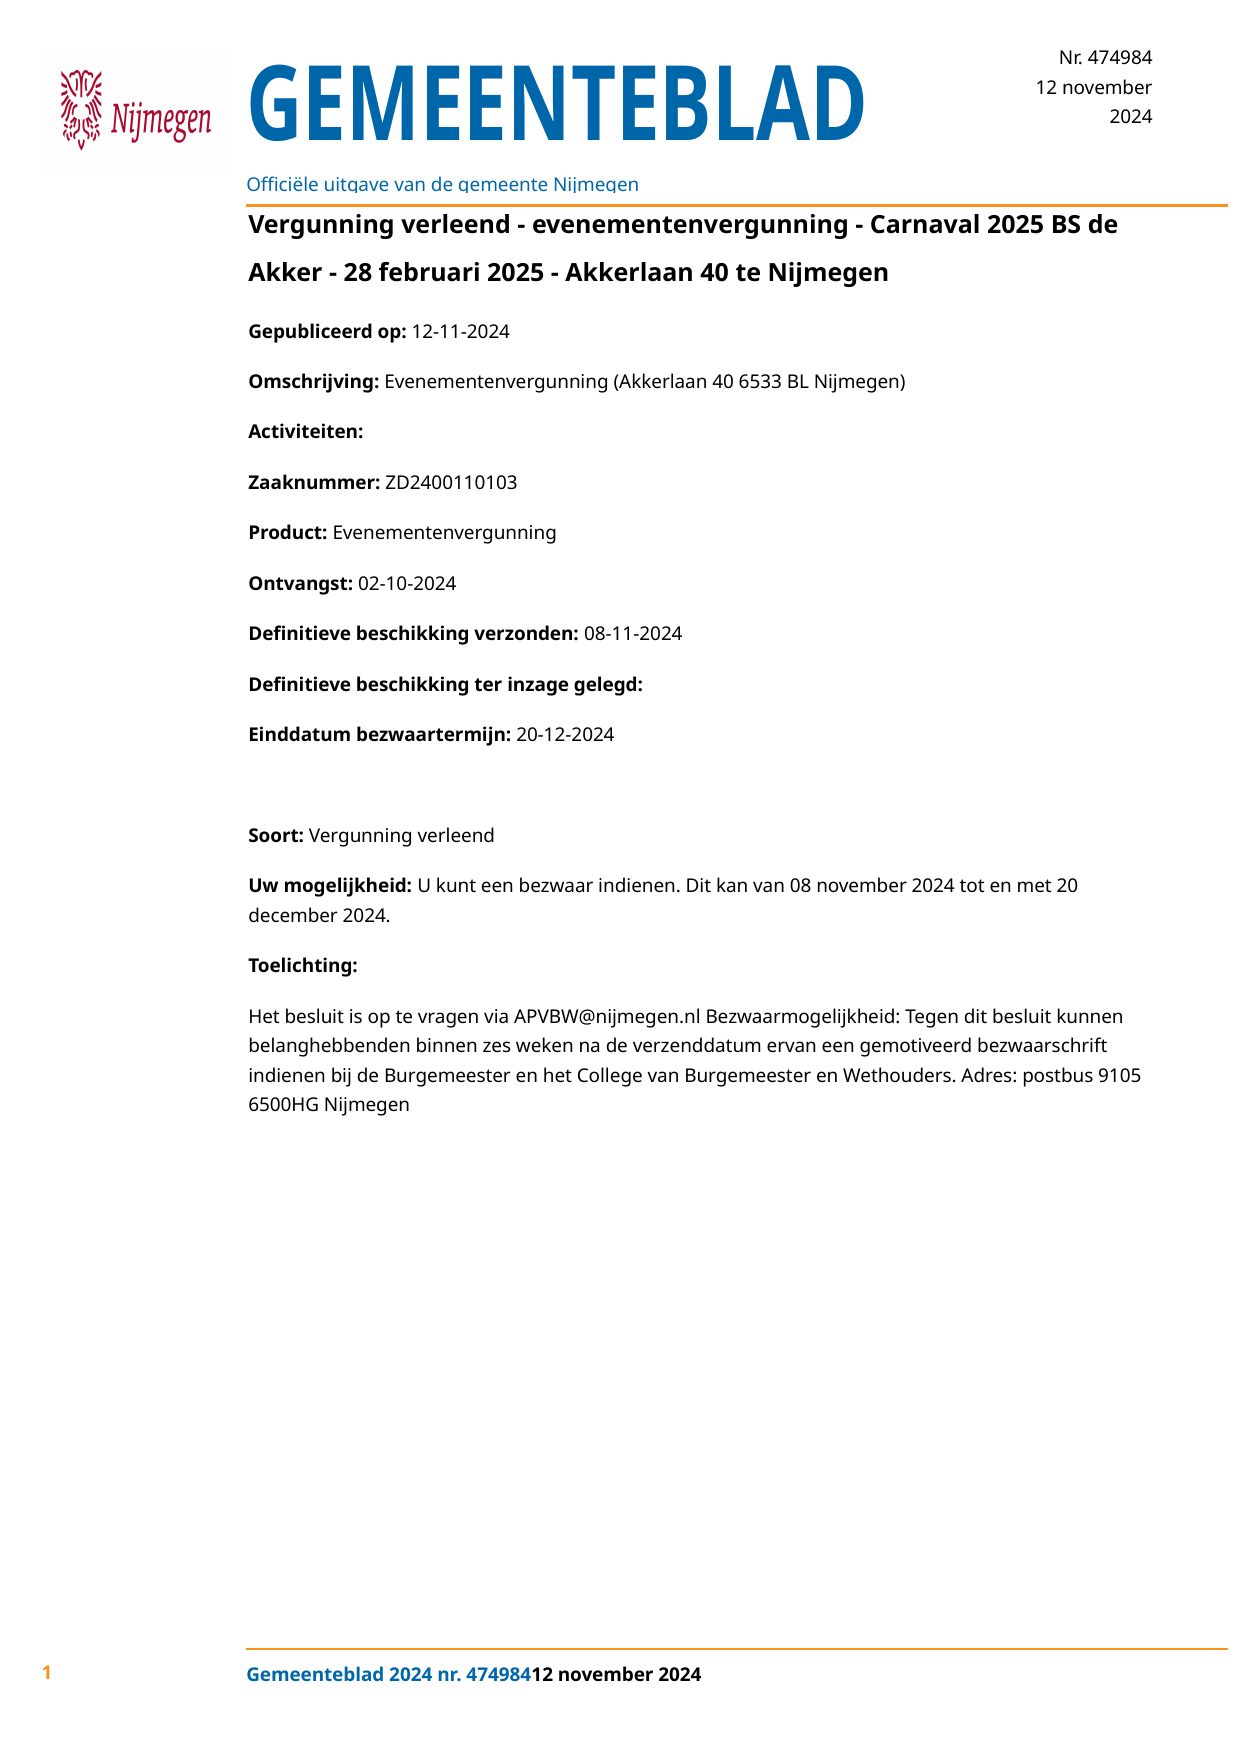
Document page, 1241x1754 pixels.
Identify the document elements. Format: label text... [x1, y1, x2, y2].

text Definitieve beschikking ter inzage gelegd: [248, 671, 1152, 697]
text Activiteiten: [248, 419, 1152, 444]
text Het besluit is op te vragen via APVBW@nijmegen.nl Bezwaarmogelijkheid: Tegen dit besluit kunnen belanghebbenden binnen zes weken na de verzenddatum ervan een gemotiveerd bezwaarschrift indienen bij de Burgemeester en het College van Burgemeester en Wethouders. Adres: postbus 9105 6500HG Nijmegen [248, 1003, 1152, 1117]
text Gepubliceerd op: 12-11-2024 [248, 318, 1152, 344]
text Soort: Vergunning verleend [248, 822, 1152, 848]
text Ontvangst: 02-10-2024 [248, 570, 1152, 596]
text Toelichting: [248, 952, 1152, 978]
text Einddatum bezwaartermijn: 20-12-2024 [248, 721, 1152, 747]
text Vergunning verleend - evenementenvergunning - Carnaval 2025 BS de Akker - 28 februari 2025 - Akkerlaan 40 te Nijmegen [248, 207, 1152, 288]
text Uw mogelijkheid: U kunt een bezwaar indienen. Dit kan van 08 november 2024 tot en met 20 december 2024. [248, 872, 1152, 928]
text Definitieve beschikking verzonden: 08-11-2024 [248, 620, 1152, 646]
text Omschrijving: Evenementenvergunning (Akkerlaan 40 6533 BL Nijmegen) [248, 368, 1152, 394]
picture [41, 47, 231, 172]
text Product: Evenementenvergunning [248, 519, 1152, 545]
text Zaaknummer: ZD2400110103 [248, 469, 1152, 495]
